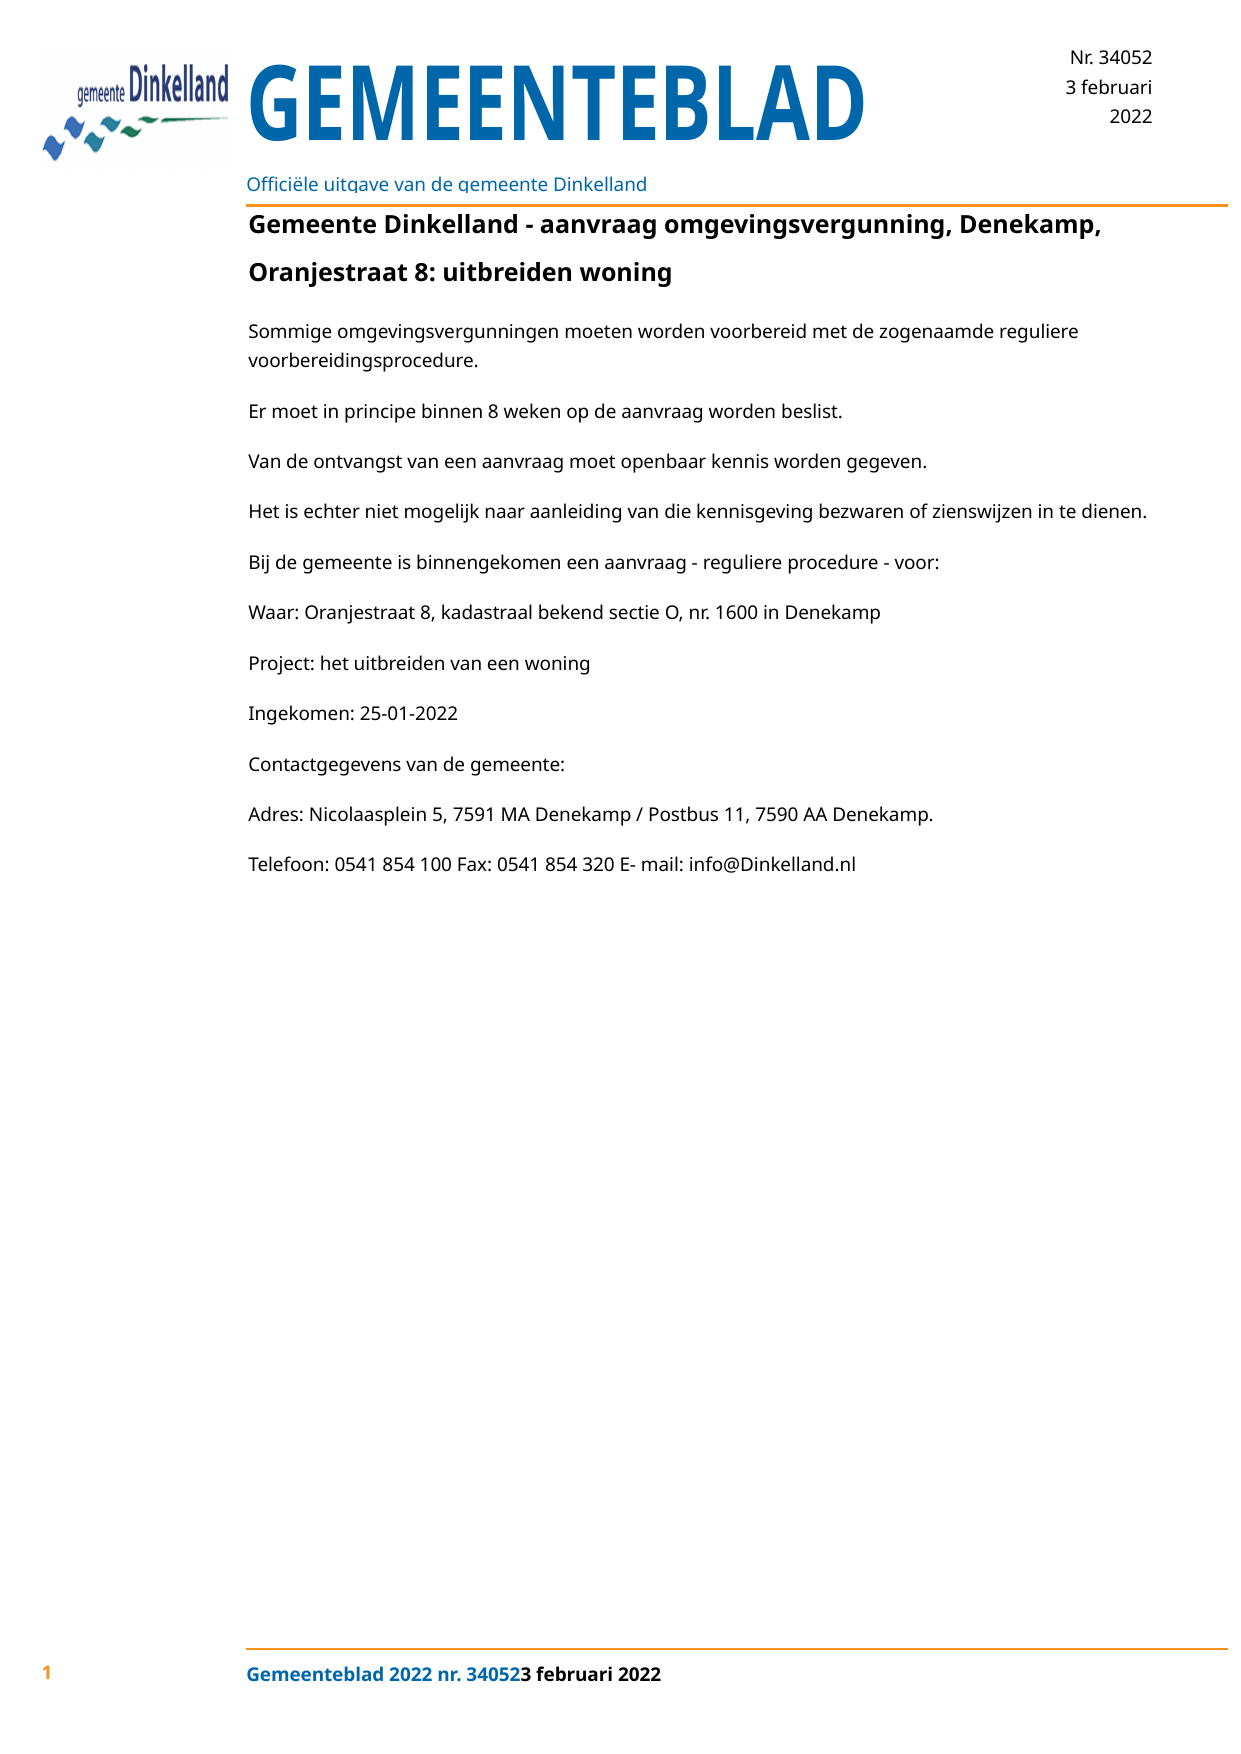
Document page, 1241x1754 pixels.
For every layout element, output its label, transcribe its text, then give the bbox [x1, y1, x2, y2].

text Telefoon: 0541 854 100 Fax: 0541 854 320 E- mail: info@Dinkelland.nl [248, 852, 1152, 877]
text Sommige omgevingsvergunningen moeten worden voorbereid met de zogenaamde reguliere voorbereidingsprocedure. [248, 318, 1152, 373]
text Bij de gemeente is binnengekomen een aanvraag - reguliere procedure - voor: [248, 549, 1152, 575]
text Gemeente Dinkelland - aanvraag omgevingsvergunning, Denekamp, Oranjestraat 8: uitbreiden woning [248, 207, 1152, 288]
text Ingekomen: 25-01-2022 [248, 700, 1152, 726]
text Adres: Nicolaasplein 5, 7591 MA Denekamp / Postbus 11, 7590 AA Denekamp. [248, 801, 1152, 827]
text Er moet in principe binnen 8 weken op de aanvraag worden beslist. [248, 398, 1152, 424]
picture [41, 47, 231, 172]
text Het is echter niet mogelijk naar aanleiding van die kennisgeving bezwaren of zienswijzen in te dienen. [248, 499, 1152, 524]
text Van de ontvangst van een aanvraag moet openbaar kennis worden gegeven. [248, 448, 1152, 474]
text Project: het uitbreiden van een woning [248, 650, 1152, 676]
text Waar: Oranjestraat 8, kadastraal bekend sectie O, nr. 1600 in Denekamp [248, 599, 1152, 625]
text Contactgegevens van de gemeente: [248, 751, 1152, 777]
